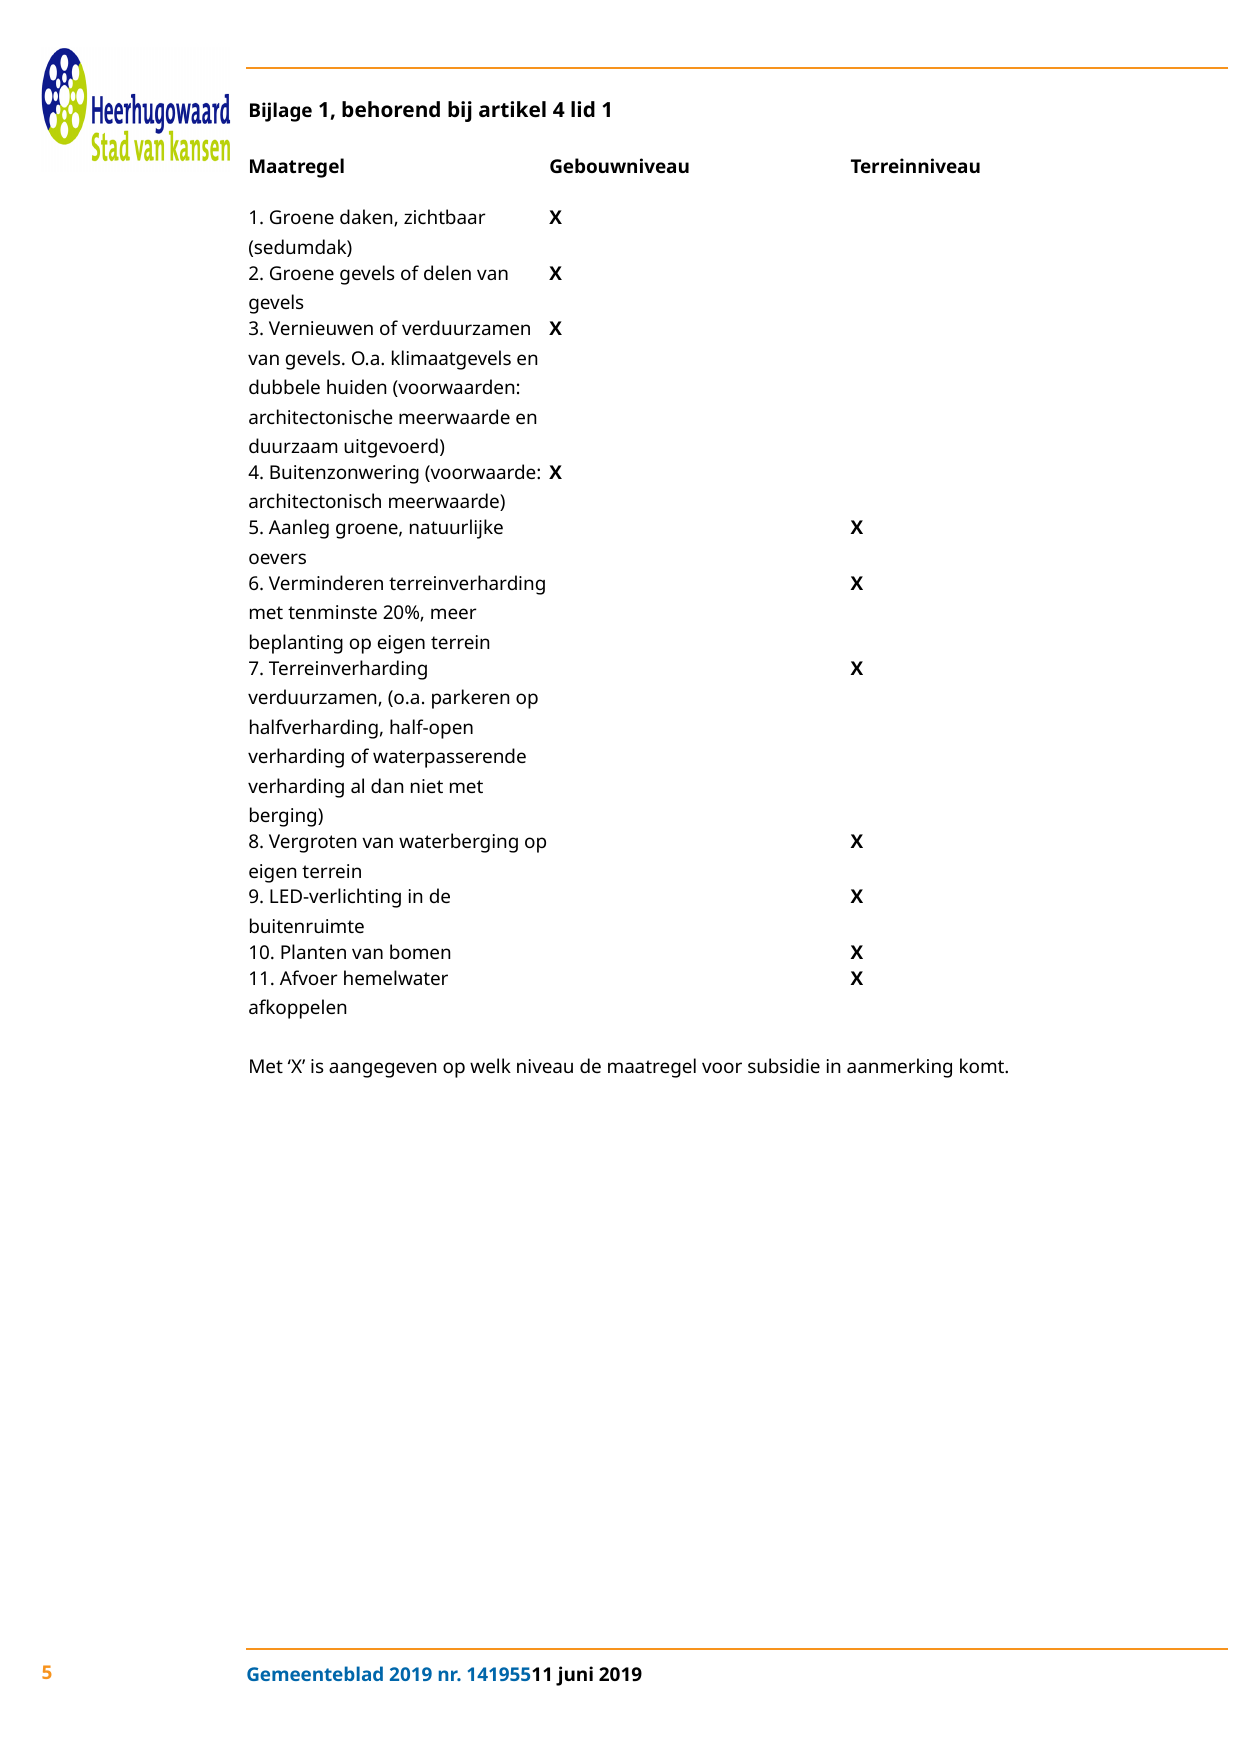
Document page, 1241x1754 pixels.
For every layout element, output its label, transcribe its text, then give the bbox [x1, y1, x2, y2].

table_cell X [850, 939, 1152, 965]
table_cell 11. Afvoer hemelwater afkoppelen [248, 965, 549, 1020]
table_cell X [850, 655, 1152, 828]
table_cell [549, 884, 850, 939]
table_cell [549, 179, 850, 204]
table_cell [850, 205, 1152, 260]
text Bijlage 1, behorend bij artikel 4 lid 1 [248, 95, 1152, 123]
table_cell 2. Groene gevels of delen van gevels [248, 260, 549, 315]
table_cell [248, 179, 549, 204]
table_cell [549, 570, 850, 655]
table_cell [549, 965, 850, 1020]
table_cell [850, 459, 1152, 514]
table_cell X [549, 315, 850, 459]
table_cell X [549, 205, 850, 260]
table_cell 9. LED-verlichting in de buitenruimte [248, 884, 549, 939]
table_cell X [850, 884, 1152, 939]
table_cell [549, 515, 850, 570]
table_cell X [549, 459, 850, 514]
picture [41, 47, 231, 172]
table_cell [549, 828, 850, 884]
table_cell 7. Terreinverharding verduurzamen, (o.a. parkeren op halfverharding, half-open verharding of waterpasserende verharding al dan niet met berging) [248, 655, 549, 828]
table_cell 8. Vergroten van waterberging op eigen terrein [248, 828, 549, 884]
table_cell [850, 260, 1152, 315]
table_cell 10. Planten van bomen [248, 939, 549, 965]
table_cell X [549, 260, 850, 315]
table_header Maatregel [248, 153, 549, 179]
table_cell 4. Buitenzonwering (voorwaarde: architectonisch meerwaarde) [248, 459, 549, 514]
table_cell 5. Aanleg groene, natuurlijke oevers [248, 515, 549, 570]
table_cell [549, 939, 850, 965]
table_header Gebouwniveau [549, 153, 850, 179]
table_cell [549, 655, 850, 828]
table_cell [850, 315, 1152, 459]
text Met ‘X’ is aangegeven op welk niveau de maatregel voor subsidie in aanmerking komt. [248, 1053, 1152, 1078]
table_cell X [850, 515, 1152, 570]
table_cell [850, 179, 1152, 204]
table_cell X [850, 965, 1152, 1020]
table_cell X [850, 570, 1152, 655]
table_header Terreinniveau [850, 153, 1152, 179]
table_cell 6. Verminderen terreinverharding met tenminste 20%, meer beplanting op eigen terrein [248, 570, 549, 655]
table_cell 1. Groene daken, zichtbaar (sedumdak) [248, 205, 549, 260]
table_cell 3. Vernieuwen of verduurzamen van gevels. O.a. klimaatgevels en dubbele huiden (voorwaarden: architectonische meerwaarde en duurzaam uitgevoerd) [248, 315, 549, 459]
table_cell X [850, 828, 1152, 884]
